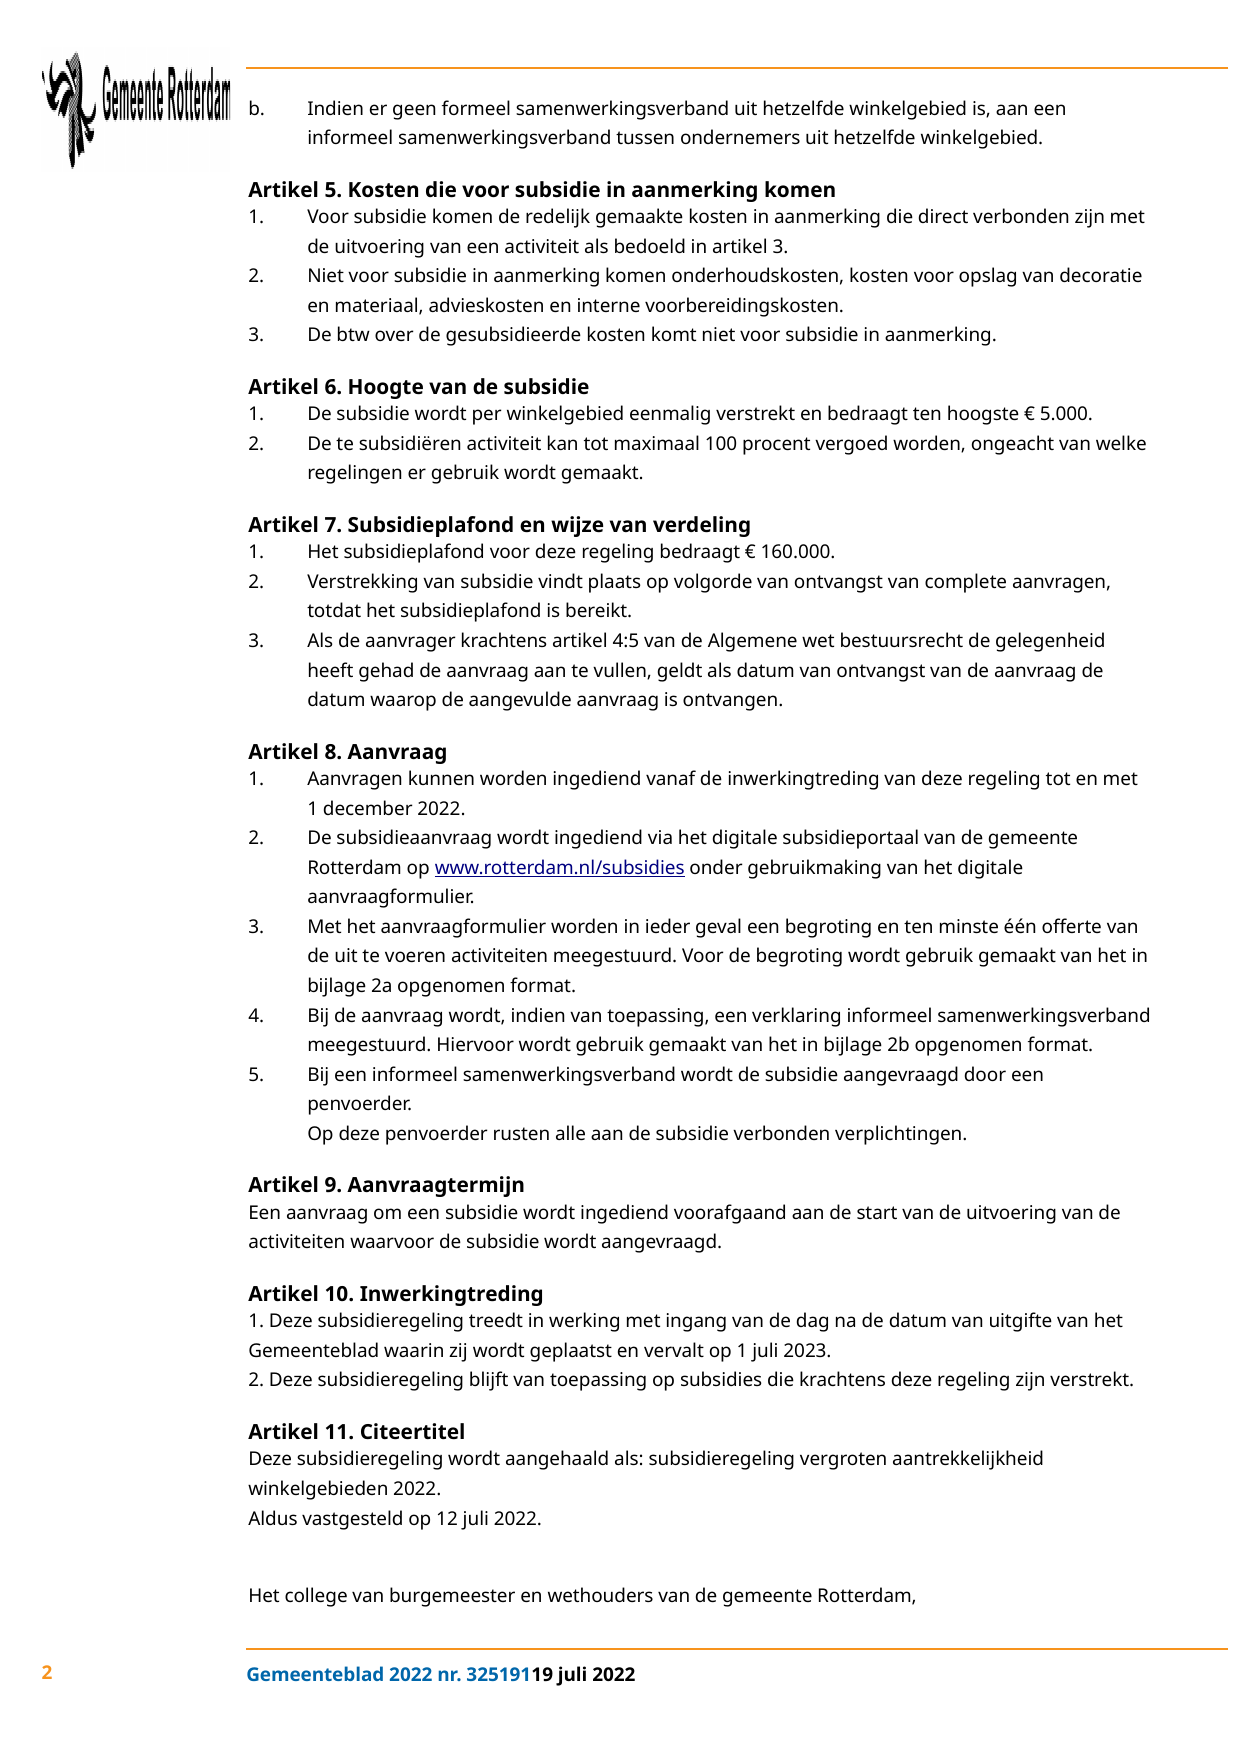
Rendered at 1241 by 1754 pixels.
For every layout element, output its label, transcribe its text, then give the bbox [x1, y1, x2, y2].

text Artikel 7. Subsidieplafond en wijze van verdeling [248, 510, 1152, 538]
text Artikel 8. Aanvraag [248, 737, 1152, 765]
text Artikel 6. Hoogte van de subsidie [248, 372, 1152, 400]
list Indien er geen formeel samenwerkingsverband uit hetzelfde winkelgebied is, aan een informeel samenwerkingsverband tussen ondernemers uit hetzelfde winkelgebied. [248, 95, 1152, 150]
list Bij de aanvraag wordt, indien van toepassing, een verklaring informeel samenwerkingsverband meegestuurd. Hiervoor wordt gebruik gemaakt van het in bijlage 2b opgenomen format. [248, 1002, 1152, 1057]
list Voor subsidie komen de redelijk gemaakte kosten in aanmerking die direct verbonden zijn met de uitvoering van een activiteit als bedoeld in artikel 3. [248, 203, 1152, 258]
text Deze subsidieregeling wordt aangehaald als: subsidieregeling vergroten aantrekkelijkheid winkelgebieden 2022. [248, 1446, 1152, 1501]
text Een aanvraag om een subsidie wordt ingediend voorafgaand aan de start van de uitvoering van de activiteiten waarvoor de subsidie wordt aangevraagd. [248, 1199, 1152, 1254]
text 2. Deze subsidieregeling blijft van toepassing op subsidies die krachtens deze regeling zijn verstrekt. [248, 1367, 1152, 1392]
list Aanvragen kunnen worden ingediend vanaf de inwerkingtreding van deze regeling tot en met 1 december 2022. [248, 765, 1152, 821]
text Artikel 11. Citeertitel [248, 1417, 1152, 1446]
text Artikel 5. Kosten die voor subsidie in aanmerking komen [248, 175, 1152, 203]
text Artikel 10. Inwerkingtreding [248, 1279, 1152, 1307]
list Niet voor subsidie in aanmerking komen onderhoudskosten, kosten voor opslag van decoratie en materiaal, advieskosten en interne voorbereidingskosten. [248, 262, 1152, 318]
list Op deze penvoerder rusten alle aan de subsidie verbonden verplichtingen. [248, 1120, 1152, 1146]
text Artikel 9. Aanvraagtermijn [248, 1171, 1152, 1199]
list Als de aanvrager krachtens artikel 4:5 van de Algemene wet bestuursrecht de gelegenheid heeft gehad de aanvraag aan te vullen, geldt als datum van ontvangst van de aanvraag de datum waarop de aangevulde aanvraag is ontvangen. [248, 627, 1152, 712]
list De btw over de gesubsidieerde kosten komt niet voor subsidie in aanmerking. [248, 322, 1152, 347]
list Met het aanvraagformulier worden in ieder geval een begroting en ten minste één offerte van de uit te voeren activiteiten meegestuurd. Voor de begroting wordt gebruik gemaakt van het in bijlage 2a opgenomen format. [248, 913, 1152, 998]
text 1. Deze subsidieregeling treedt in werking met ingang van de dag na de datum van uitgifte van het Gemeenteblad waarin zij wordt geplaatst en vervalt op 1 juli 2023. [248, 1307, 1152, 1363]
list De subsidie wordt per winkelgebied eenmalig verstrekt en bedraagt ten hoogste € 5.000. [248, 400, 1152, 426]
list Het subsidieplafond voor deze regeling bedraagt € 160.000. [248, 538, 1152, 564]
list Bij een informeel samenwerkingsverband wordt de subsidie aangevraagd door een penvoerder. [248, 1061, 1152, 1116]
list Verstrekking van subsidie vindt plaats op volgorde van ontvangst van complete aanvragen, totdat het subsidieplafond is bereikt. [248, 568, 1152, 623]
text Het college van burgemeester en wethouders van de gemeente Rotterdam, [248, 1582, 1152, 1608]
text Aldus vastgesteld op 12 juli 2022. [248, 1505, 1152, 1530]
picture [41, 47, 231, 172]
list De subsidieaanvraag wordt ingediend via het digitale subsidieportaal van de gemeente Rotterdam op www.rotterdam.nl/subsidies onder gebruikmaking van het digitale aanvraagformulier. [248, 824, 1152, 909]
list De te subsidiëren activiteit kan tot maximaal 100 procent vergoed worden, ongeacht van welke regelingen er gebruik wordt gemaakt. [248, 430, 1152, 485]
